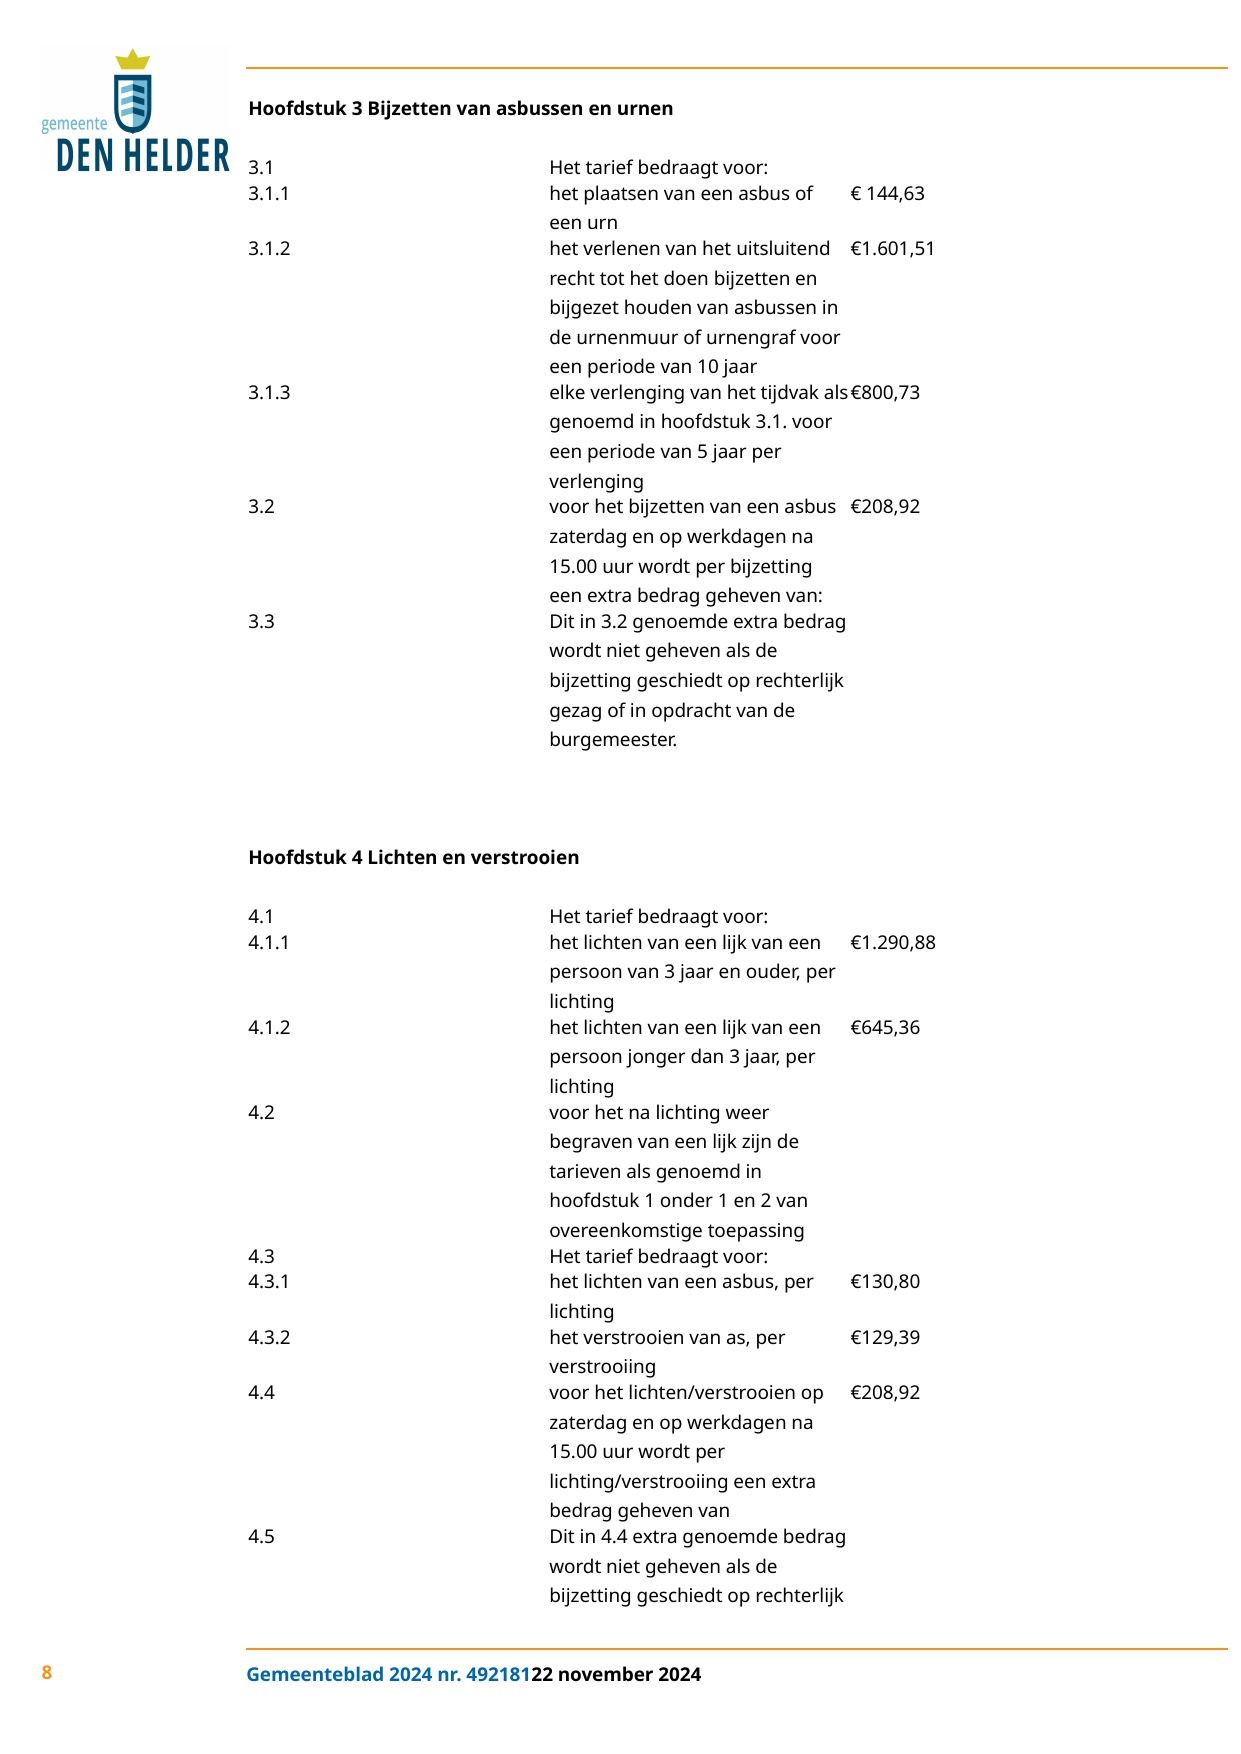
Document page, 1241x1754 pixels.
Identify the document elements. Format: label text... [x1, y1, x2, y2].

table_cell voor het bijzetten van een asbus zaterdag en op werkdagen na 15.00 uur wordt per bijzetting een extra bedrag geheven van: [549, 494, 850, 608]
table_header 4.1 [248, 904, 549, 929]
picture [182, 144, 187, 165]
table_cell elke verlenging van het tijdvak als genoemd in hoofdstuk 3.1. voor een periode van 5 jaar per verlenging [549, 379, 850, 494]
picture [220, 160, 224, 172]
table_cell 4.1.2 [248, 1014, 549, 1099]
table_cell [850, 1243, 1152, 1269]
table_header 3.1 [248, 154, 549, 180]
text Hoofdstuk 4 Lichten en verstrooien [248, 844, 1152, 870]
table_cell €130,80 [850, 1269, 1152, 1324]
table_cell Dit in 3.2 genoemde extra bedrag wordt niet geheven als de bijzetting geschiedt op rechterlijk gezag of in opdracht van de burgemeester. [549, 608, 850, 752]
table_cell 4.2 [248, 1099, 549, 1243]
table_cell [850, 1099, 1152, 1243]
table_header Het tarief bedraagt voor: [549, 154, 850, 180]
table_cell het plaatsen van een asbus of een urn [549, 180, 850, 235]
table_cell €645,36 [850, 1014, 1152, 1099]
table_cell €208,92 [850, 494, 1152, 608]
table_cell €129,39 [850, 1324, 1152, 1379]
table_cell 3.2 [248, 494, 549, 608]
table_cell 4.3.2 [248, 1324, 549, 1379]
table_cell voor het na lichting weer begraven van een lijk zijn de tarieven als genoemd in hoofdstuk 1 onder 1 en 2 van overeenkomstige toepassing [549, 1099, 850, 1243]
table_cell Het tarief bedraagt voor: [549, 1243, 850, 1269]
table_cell 4.3 [248, 1243, 549, 1269]
table_cell het lichten van een lijk van een persoon van 3 jaar en ouder, per lichting [549, 929, 850, 1014]
text Hoofdstuk 3 Bijzetten van asbussen en urnen [248, 95, 1152, 121]
table_header [850, 154, 1152, 180]
table_cell 3.1.2 [248, 235, 549, 379]
table_cell 4.1.1 [248, 929, 549, 1014]
table_cell 4.5 [248, 1524, 549, 1608]
table_cell €1.290,88 [850, 929, 1152, 1014]
table_cell 3.3 [248, 608, 549, 752]
table_cell het verstrooien van as, per verstrooiing [549, 1324, 850, 1379]
picture [130, 157, 135, 172]
table_cell [850, 1524, 1152, 1608]
table_cell €1.601,51 [850, 235, 1152, 379]
table_cell 4.4 [248, 1379, 549, 1523]
table_cell het verlenen van het uitsluitend recht tot het doen bijzetten en bijgezet houden van asbussen in de urnenmuur of urnengraf voor een periode van 10 jaar [549, 235, 850, 379]
table_cell €208,92 [850, 1379, 1152, 1523]
table_cell het lichten van een lijk van een persoon jonger dan 3 jaar, per lichting [549, 1014, 850, 1099]
table_cell 3.1.1 [248, 180, 549, 235]
table_header Het tarief bedraagt voor: [549, 904, 850, 929]
picture [41, 47, 231, 172]
table_header [850, 904, 1152, 929]
table_cell [850, 608, 1152, 752]
table_cell Dit in 4.4 extra genoemde bedrag wordt niet geheven als de bijzetting geschiedt op rechterlijk [549, 1524, 850, 1608]
table_cell €800,73 [850, 379, 1152, 494]
table_cell 3.1.3 [248, 379, 549, 494]
picture [100, 154, 106, 172]
table_cell voor het lichten/verstrooien op zaterdag en op werkdagen na 15.00 uur wordt per lichting/verstrooiing een extra bedrag geheven van [549, 1379, 850, 1523]
table_cell het lichten van een asbus, per lichting [549, 1269, 850, 1324]
table_cell € 144,63 [850, 180, 1152, 235]
table_cell 4.3.1 [248, 1269, 549, 1324]
picture [63, 144, 68, 165]
